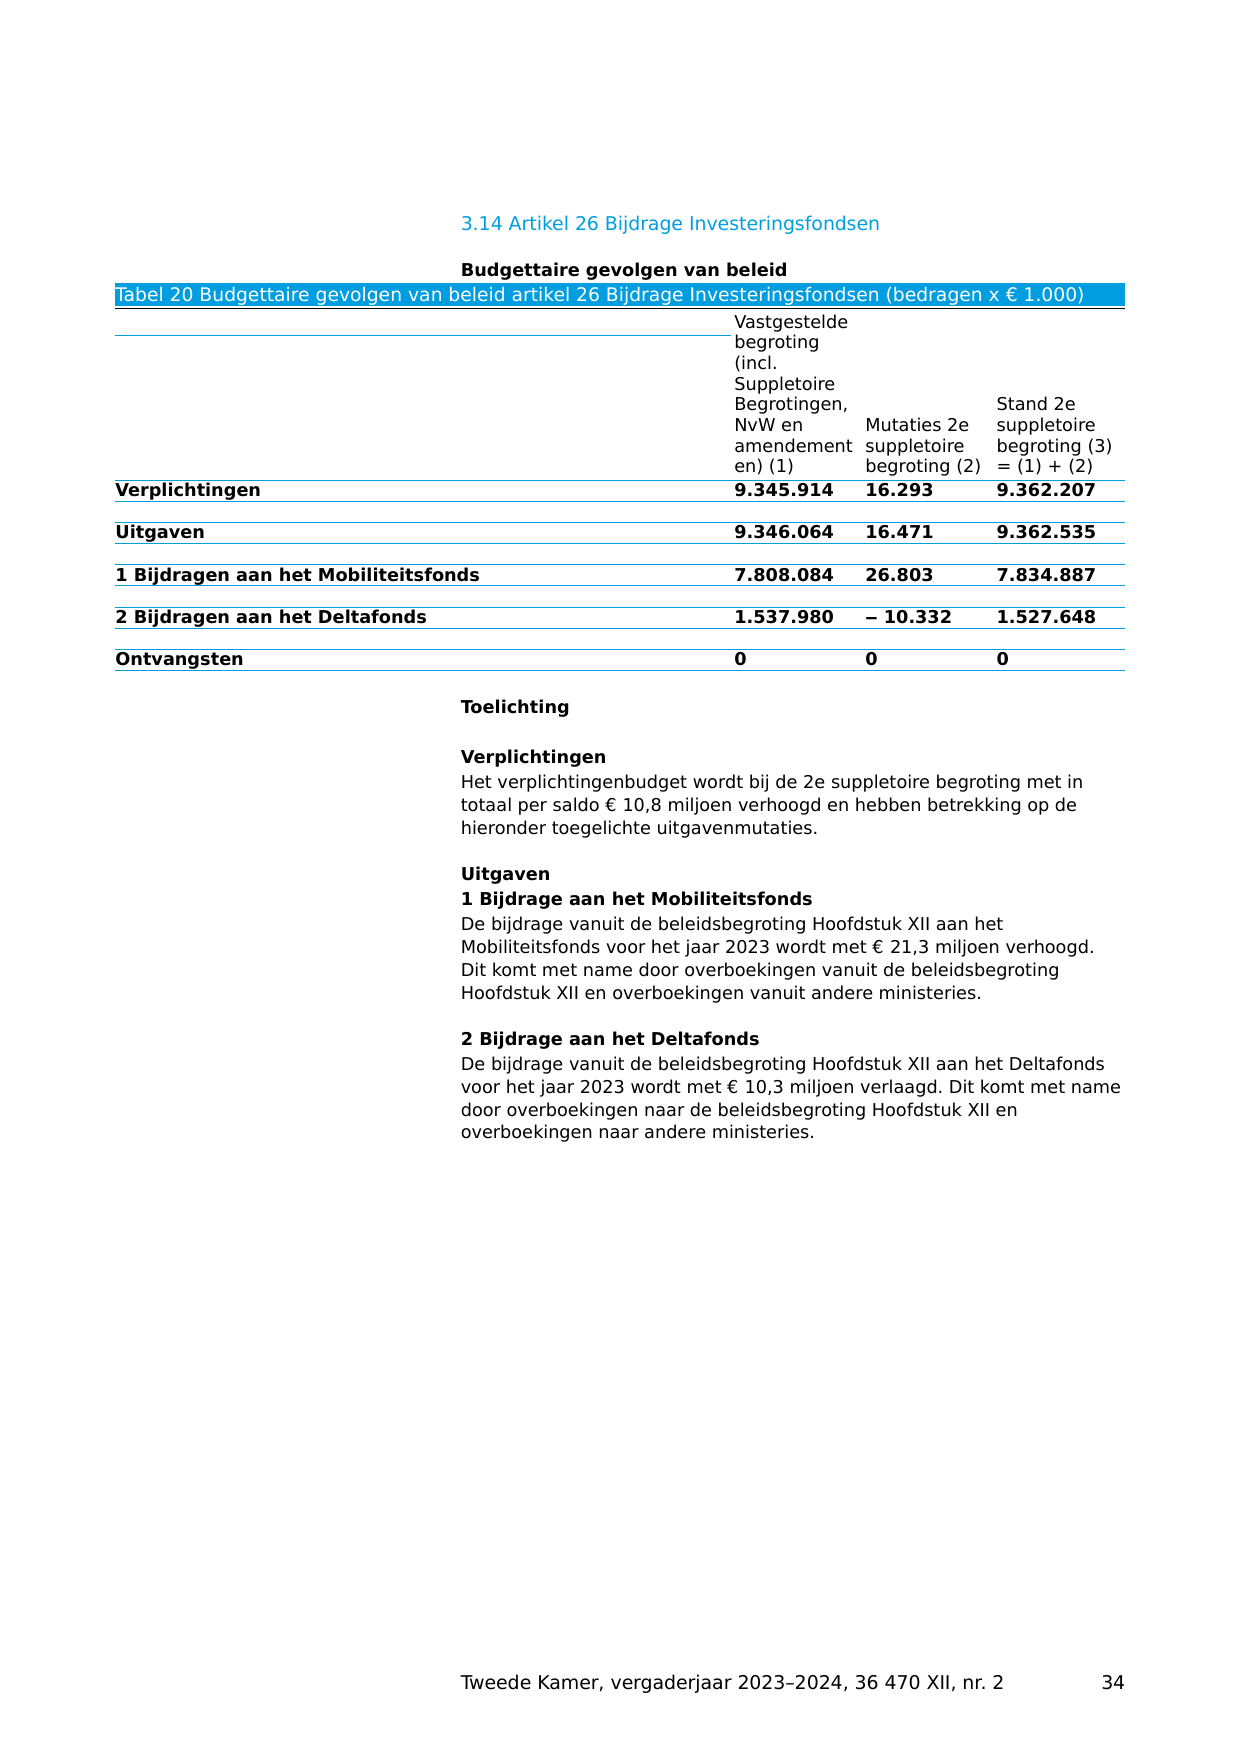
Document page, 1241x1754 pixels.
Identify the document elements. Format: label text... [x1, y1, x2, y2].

title 3.14 Artikel 26 Bijdrage Investeringsfondsen [461, 213, 1125, 235]
table_cell 0 [731, 650, 862, 670]
table_cell [862, 586, 993, 607]
table_cell [115, 502, 731, 522]
table_cell [994, 544, 1125, 564]
table_cell [731, 544, 862, 564]
table_cell Stand 2e suppletoire begroting (3) = (1) + (2) [994, 309, 1125, 480]
table_cell Mutaties 2e suppletoire begroting (2) [862, 309, 993, 480]
table_cell [115, 309, 731, 335]
table_cell [731, 502, 862, 522]
table_cell Verplichtingen [115, 481, 731, 501]
table_cell Ontvangsten [115, 650, 731, 670]
text 1 Bijdrage aan het Mobiliteitsfonds [461, 887, 1125, 910]
table_cell ‒ 10.332 [862, 608, 993, 628]
table_cell 9.362.535 [994, 523, 1125, 543]
table_cell 2 Bijdragen aan het Deltafonds [115, 608, 731, 628]
text 2 Bijdrage aan het Deltafonds [461, 1027, 1125, 1050]
table_cell 16.293 [862, 481, 993, 501]
table_cell [115, 629, 731, 649]
table_cell 0 [862, 650, 993, 670]
text Uitgaven [461, 862, 1125, 885]
table_cell [994, 586, 1125, 607]
table_cell 9.362.207 [994, 481, 1125, 501]
table_cell 7.808.084 [731, 565, 862, 585]
table_cell [731, 629, 862, 649]
text Verplichtingen [461, 746, 1125, 768]
table_cell 1 Bijdragen aan het Mobiliteitsfonds [115, 565, 731, 585]
table_cell [862, 502, 993, 522]
table_cell [115, 586, 731, 607]
table_cell [115, 544, 731, 564]
table_cell [862, 629, 993, 649]
text Toelichting [461, 696, 1125, 718]
table_cell 9.346.064 [731, 523, 862, 543]
text Budgettaire gevolgen van beleid [461, 258, 1125, 281]
table_cell [994, 629, 1125, 649]
table_cell 1.527.648 [994, 608, 1125, 628]
table_cell [115, 336, 731, 480]
table_cell 16.471 [862, 523, 993, 543]
table_cell Uitgaven [115, 523, 731, 543]
table_cell 7.834.887 [994, 565, 1125, 585]
table_cell [862, 544, 993, 564]
table_cell 9.345.914 [731, 481, 862, 501]
table_cell [731, 586, 862, 607]
text Het verplichtingenbudget wordt bij de 2e suppletoire begroting met in totaal per saldo € 10,8 miljoen verhoogd en hebben betrekking op de hieronder toegelichte uitgavenmutaties. [461, 771, 1125, 839]
table_cell 1.537.980 [731, 608, 862, 628]
text De bijdrage vanuit de beleidsbegroting Hoofdstuk XII aan het Deltafonds voor het jaar 2023 wordt met € 10,3 miljoen verlaagd. Dit komt met name door overboekingen naar de beleidsbegroting Hoofdstuk XII en overboekingen naar andere ministeries. [461, 1052, 1125, 1143]
table_cell 26.803 [862, 565, 993, 585]
table_cell 0 [994, 650, 1125, 670]
table_cell Vastgestelde begroting (incl. Suppletoire Begrotingen, NvW en amendementen) (1) [731, 309, 862, 480]
table_cell [994, 502, 1125, 522]
text De bijdrage vanuit de beleidsbegroting Hoofdstuk XII aan het Mobiliteitsfonds voor het jaar 2023 wordt met € 21,3 miljoen verhoogd. Dit komt met name door overboekingen vanuit de beleidsbegroting Hoofdstuk XII en overboekingen vanuit andere ministeries. [461, 912, 1125, 1004]
